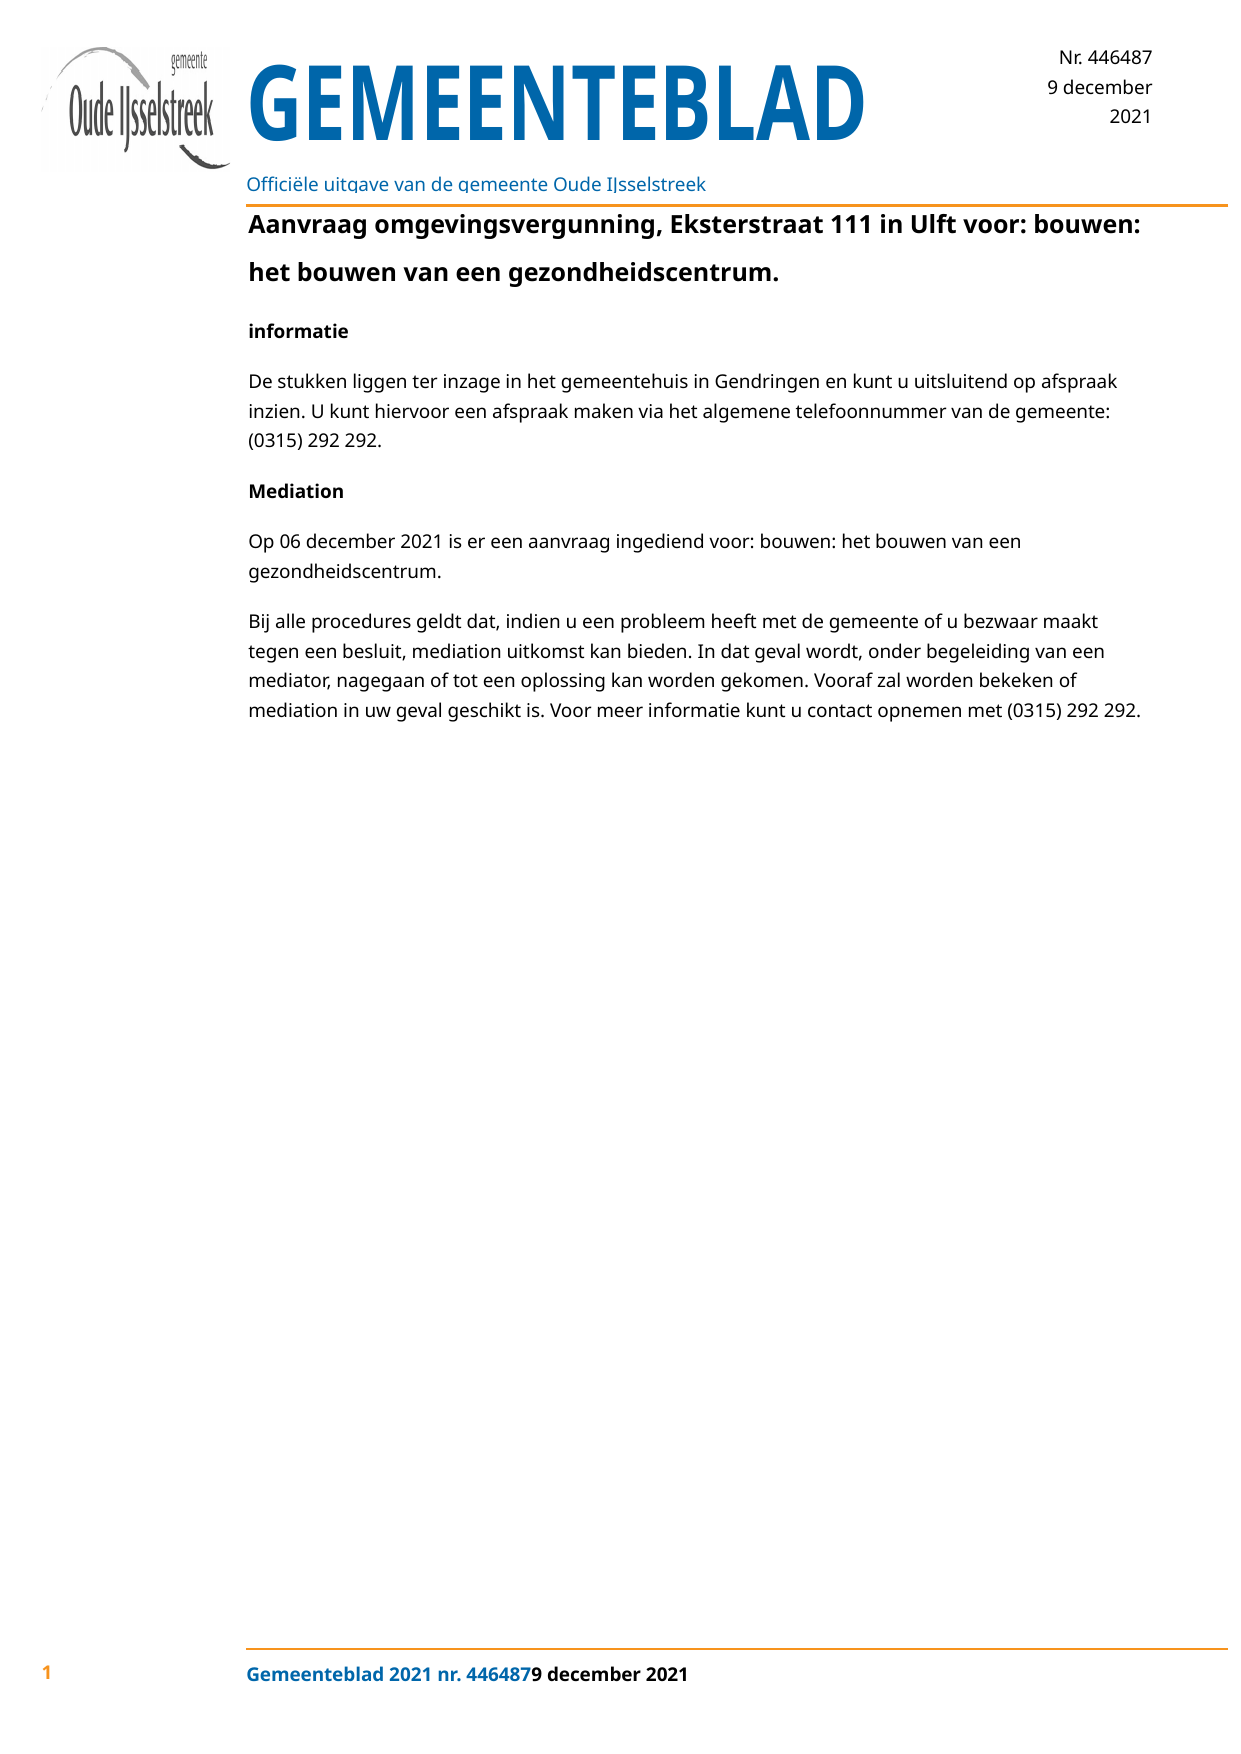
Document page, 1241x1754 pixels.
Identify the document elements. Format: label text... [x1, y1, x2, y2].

picture [41, 47, 231, 172]
text De stukken liggen ter inzage in het gemeentehuis in Gendringen en kunt u uitsluitend op afspraak inzien. U kunt hiervoor een afspraak maken via het algemene telefoonnummer van de gemeente: (0315) 292 292. [248, 368, 1152, 453]
text Bij alle procedures geldt dat, indien u een probleem heeft met de gemeente of u bezwaar maakt tegen een besluit, mediation uitkomst kan bieden. In dat geval wordt, onder begeleiding van een mediator, nagegaan of tot een oplossing kan worden gekomen. Vooraf zal worden bekeken of mediation in uw geval geschikt is. Voor meer informatie kunt u contact opnemen met (0315) 292 292. [248, 608, 1152, 723]
text Op 06 december 2021 is er een aanvraag ingediend voor: bouwen: het bouwen van een gezondheidscentrum. [248, 528, 1152, 584]
text Mediation [248, 478, 1152, 504]
text informatie [248, 318, 1152, 344]
text Aanvraag omgevingsvergunning, Eksterstraat 111 in Ulft voor: bouwen: het bouwen van een gezondheidscentrum. [248, 207, 1152, 288]
